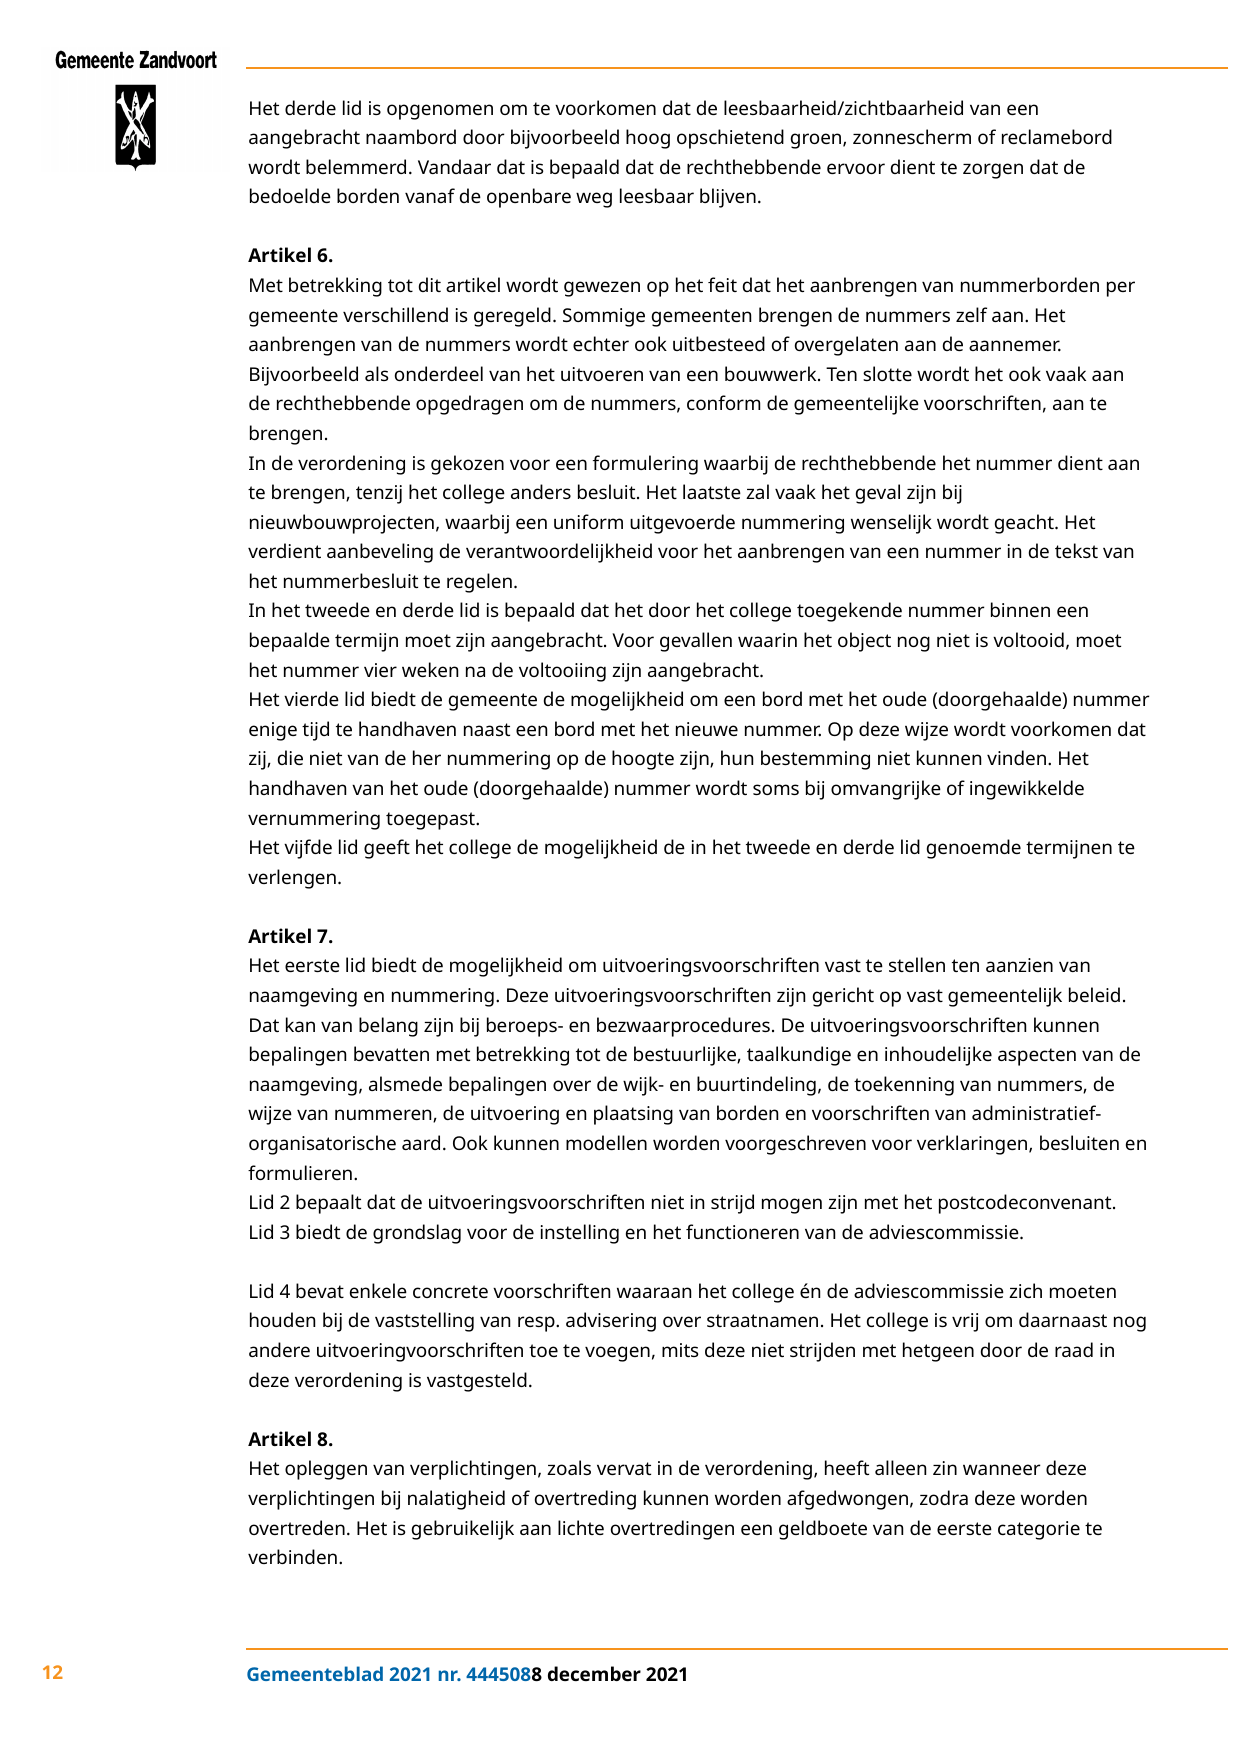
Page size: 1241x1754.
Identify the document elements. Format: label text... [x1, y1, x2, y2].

text Artikel 7. [248, 923, 1152, 949]
text Het eerste lid biedt de mogelijkheid om uitvoeringsvoorschriften vast te stellen ten aanzien van naamgeving en nummering. Deze uitvoeringsvoorschriften zijn gericht op vast gemeentelijk beleid. Dat kan van belang zijn bij beroeps- en bezwaarprocedures. De uitvoeringsvoorschriften kunnen bepalingen bevatten met betrekking tot de bestuurlijke, taalkundige en inhoudelijke aspecten van de naamgeving, alsmede bepalingen over de wijk- en buurtindeling, de toekenning van nummers, de wijze van nummeren, de uitvoering en plaatsing van borden en voorschriften van administratief-organisatorische aard. Ook kunnen modellen worden voorgeschreven voor verklaringen, besluiten en formulieren. [248, 953, 1152, 1186]
text Met betrekking tot dit artikel wordt gewezen op het feit dat het aanbrengen van nummerborden per gemeente verschillend is geregeld. Sommige gemeenten brengen de nummers zelf aan. Het aanbrengen van de nummers wordt echter ook uitbesteed of overgelaten aan de aannemer. Bijvoorbeeld als onderdeel van het uitvoeren van een bouwwerk. Ten slotte wordt het ook vaak aan de rechthebbende opgedragen om de nummers, conform de gemeentelijke voorschriften, aan te brengen. [248, 272, 1152, 446]
text Lid 2 bepaalt dat de uitvoeringsvoorschriften niet in strijd mogen zijn met het postcodeconvenant. [248, 1189, 1152, 1215]
text Artikel 6. [248, 243, 1152, 268]
text In het tweede en derde lid is bepaald dat het door het college toegekende nummer binnen een bepaalde termijn moet zijn aangebracht. Voor gevallen waarin het object nog niet is voltooid, moet het nummer vier weken na de voltooiing zijn aangebracht. [248, 598, 1152, 683]
text In de verordening is gekozen voor een formulering waarbij de rechthebbende het nummer dient aan te brengen, tenzij het college anders besluit. Het laatste zal vaak het geval zijn bij nieuwbouwprojecten, waarbij een uniform uitgevoerde nummering wenselijk wordt geacht. Het verdient aanbeveling de verantwoordelijkheid voor het aanbrengen van een nummer in de tekst van het nummerbesluit te regelen. [248, 450, 1152, 594]
text Artikel 8. [248, 1426, 1152, 1452]
text Het vierde lid biedt de gemeente de mogelijkheid om een bord met het oude (doorgehaalde) nummer enige tijd te handhaven naast een bord met het nieuwe nummer. Op deze wijze wordt voorkomen dat zij, die niet van de her nummering op de hoogte zijn, hun bestemming niet kunnen vinden. Het handhaven van het oude (doorgehaalde) nummer wordt soms bij omvangrijke of ingewikkelde vernummering toegepast. [248, 686, 1152, 831]
text Het vijfde lid geeft het college de mogelijkheid de in het tweede en derde lid genoemde termijnen te verlengen. [248, 834, 1152, 890]
text Lid 4 bevat enkele concrete voorschriften waaraan het college én de adviescommissie zich moeten houden bij de vaststelling van resp. advisering over straatnamen. Het college is vrij om daarnaast nog andere uitvoeringvoorschriften toe te voegen, mits deze niet strijden met hetgeen door de raad in deze verordening is vastgesteld. [248, 1278, 1152, 1393]
picture [41, 47, 231, 172]
text Lid 3 biedt de grondslag voor de instelling en het functioneren van de adviescommissie. [248, 1219, 1152, 1245]
text Het opleggen van verplichtingen, zoals vervat in de verordening, heeft alleen zin wanneer deze verplichtingen bij nalatigheid of overtreding kunnen worden afgedwongen, zodra deze worden overtreden. Het is gebruikelijk aan lichte overtredingen een geldboete van de eerste categorie te verbinden. [248, 1456, 1152, 1570]
text Het derde lid is opgenomen om te voorkomen dat de leesbaarheid/zichtbaarheid van een aangebracht naambord door bijvoorbeeld hoog opschietend groen, zonnescherm of reclamebord wordt belemmerd. Vandaar dat is bepaald dat de rechthebbende ervoor dient te zorgen dat de bedoelde borden vanaf de openbare weg leesbaar blijven. [248, 95, 1152, 209]
